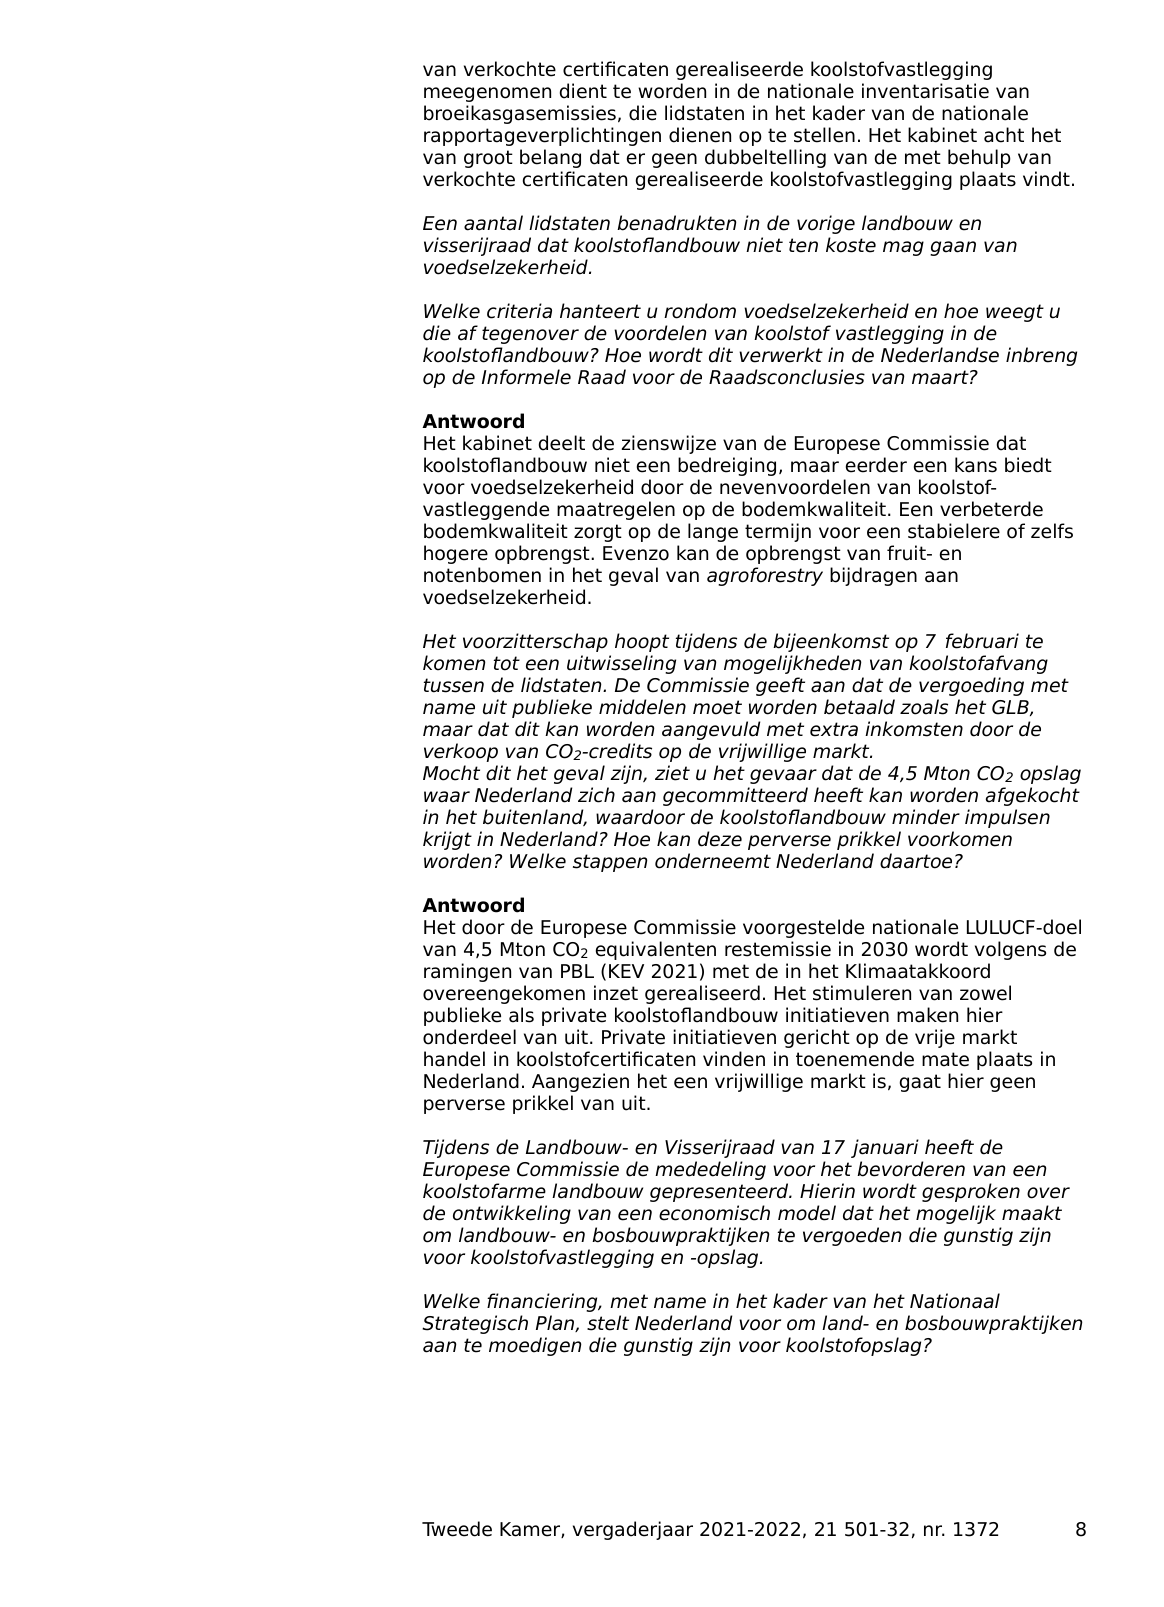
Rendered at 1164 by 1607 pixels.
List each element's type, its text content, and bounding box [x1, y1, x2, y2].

text Welke criteria hanteert u rondom voedselzekerheid en hoe weegt u die af tegenover de voordelen van koolstof vastlegging in de koolstoflandbouw? Hoe wordt dit verwerkt in de Nederlandse inbreng op de Informele Raad voor de Raadsconclusies van maart? [422, 301, 1087, 389]
text Tijdens de Landbouw- en Visserijraad van 17 januari heeft de Europese Commissie de mededeling voor het bevorderen van een koolstofarme landbouw gepresenteerd. Hierin wordt gesproken over de ontwikkeling van een economisch model dat het mogelijk maakt om landbouw- en bosbouwpraktijken te vergoeden die gunstig zijn voor koolstofvastlegging en -opslag. [422, 1137, 1087, 1269]
text Een aantal lidstaten benadrukten in de vorige landbouw en visserijraad dat koolstoflandbouw niet ten koste mag gaan van voedselzekerheid. [422, 213, 1087, 279]
subtitle Antwoord [422, 411, 1087, 433]
text Welke financiering, met name in het kader van het Nationaal Strategisch Plan, stelt Nederland voor om land- en bosbouwpraktijken aan te moedigen die gunstig zijn voor koolstofopslag? [422, 1291, 1087, 1357]
text Mocht dit het geval zijn, ziet u het gevaar dat de 4,5 Mton CO2 opslag waar Nederland zich aan gecommitteerd heeft kan worden afgekocht in het buitenland, waardoor de koolstoflandbouw minder impulsen krijgt in Nederland? Hoe kan deze perverse prikkel voorkomen worden? Welke stappen onderneemt Nederland daartoe? [422, 763, 1087, 873]
subtitle Antwoord [422, 895, 1087, 917]
text Het kabinet deelt de zienswijze van de Europese Commissie dat koolstoflandbouw niet een bedreiging, maar eerder een kans biedt voor voedselzekerheid door de nevenvoordelen van koolstof-vastleggende maatregelen op de bodemkwaliteit. Een verbeterde bodemkwaliteit zorgt op de lange termijn voor een stabielere of zelfs hogere opbrengst. Evenzo kan de opbrengst van fruit- en notenbomen in het geval van agroforestry bijdragen aan voedselzekerheid. [422, 433, 1087, 609]
text Het door de Europese Commissie voorgestelde nationale LULUCF-doel van 4,5 Mton CO2 equivalenten restemissie in 2030 wordt volgens de ramingen van PBL (KEV 2021) met de in het Klimaatakkoord overeengekomen inzet gerealiseerd. Het stimuleren van zowel publieke als private koolstoflandbouw initiatieven maken hier onderdeel van uit. Private initiatieven gericht op de vrije markt handel in koolstofcertificaten vinden in toenemende mate plaats in Nederland. Aangezien het een vrijwillige markt is, gaat hier geen perverse prikkel van uit. [422, 917, 1087, 1115]
text Het voorzitterschap hoopt tijdens de bijeenkomst op 7 februari te komen tot een uitwisseling van mogelijkheden van koolstofafvang tussen de lidstaten. De Commissie geeft aan dat de vergoeding met name uit publieke middelen moet worden betaald zoals het GLB, maar dat dit kan worden aangevuld met extra inkomsten door de verkoop van CO2-credits op de vrijwillige markt. [422, 631, 1087, 763]
text van verkochte certificaten gerealiseerde koolstofvastlegging meegenomen dient te worden in de nationale inventarisatie van broeikasgasemissies, die lidstaten in het kader van de nationale rapportageverplichtingen dienen op te stellen. Het kabinet acht het van groot belang dat er geen dubbeltelling van de met behulp van verkochte certificaten gerealiseerde koolstofvastlegging plaats vindt. [422, 59, 1087, 191]
